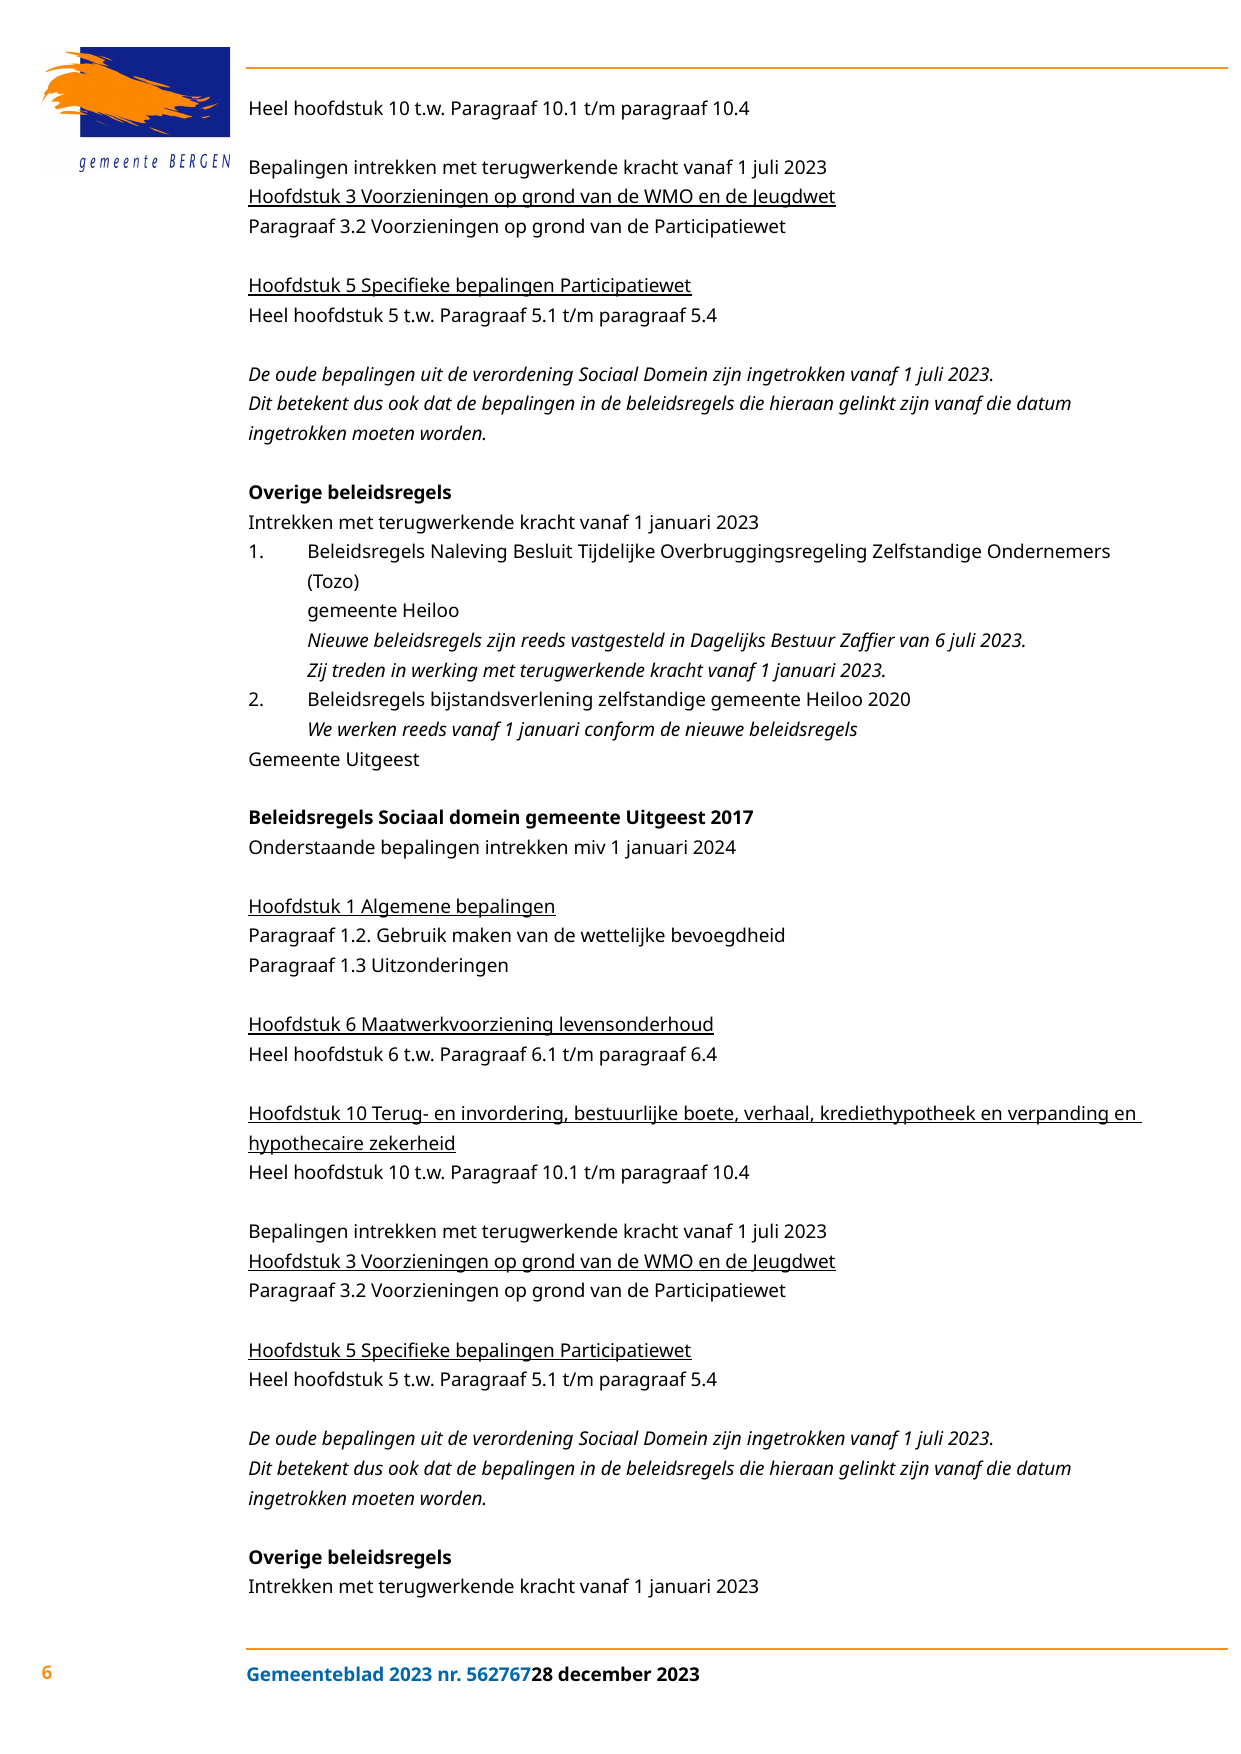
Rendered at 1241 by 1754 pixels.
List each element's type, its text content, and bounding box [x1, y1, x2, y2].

text Paragraaf 3.2 Voorzieningen op grond van de Participatiewet [248, 213, 1152, 239]
text Hoofdstuk 5 Specifieke bepalingen Participatiewet [248, 1337, 1152, 1362]
text Paragraaf 3.2 Voorzieningen op grond van de Participatiewet [248, 1278, 1152, 1303]
text Overige beleidsregels [248, 479, 1152, 505]
text Heel hoofdstuk 10 t.w. Paragraaf 10.1 t/m paragraaf 10.4 [248, 95, 1152, 121]
text Hoofdstuk 3 Voorzieningen op grond van de WMO en de Jeugdwet [248, 1248, 1152, 1274]
list We werken reeds vanaf 1 januari conform de nieuwe beleidsregels [248, 716, 1152, 742]
text Paragraaf 1.3 Uitzonderingen [248, 952, 1152, 978]
text Hoofdstuk 3 Voorzieningen op grond van de WMO en de Jeugdwet [248, 183, 1152, 209]
text De oude bepalingen uit de verordening Sociaal Domein zijn ingetrokken vanaf 1 juli 2023. [248, 361, 1152, 387]
text Overige beleidsregels [248, 1544, 1152, 1569]
text Hoofdstuk 10 Terug- en invordering, bestuurlijke boete, verhaal, krediethypotheek en verpanding en hypothecaire zekerheid [248, 1100, 1152, 1155]
text Hoofdstuk 1 Algemene bepalingen [248, 893, 1152, 919]
text Beleidsregels Sociaal domein gemeente Uitgeest 2017 [248, 804, 1152, 830]
text Heel hoofdstuk 10 t.w. Paragraaf 10.1 t/m paragraaf 10.4 [248, 1159, 1152, 1185]
text Paragraaf 1.2. Gebruik maken van de wettelijke bevoegdheid [248, 923, 1152, 948]
text Bepalingen intrekken met terugwerkende kracht vanaf 1 juli 2023 [248, 1218, 1152, 1244]
picture [41, 47, 231, 172]
text Dit betekent dus ook dat de bepalingen in de beleidsregels die hieraan gelinkt zijn vanaf die datum ingetrokken moeten worden. [248, 1455, 1152, 1510]
text Hoofdstuk 6 Maatwerkvoorziening levensonderhoud [248, 1011, 1152, 1037]
text Bepalingen intrekken met terugwerkende kracht vanaf 1 juli 2023 [248, 154, 1152, 180]
text Onderstaande bepalingen intrekken miv 1 januari 2024 [248, 834, 1152, 859]
text De oude bepalingen uit de verordening Sociaal Domein zijn ingetrokken vanaf 1 juli 2023. [248, 1426, 1152, 1451]
list Beleidsregels bijstandsverlening zelfstandige gemeente Heiloo 2020 [248, 686, 1152, 712]
text Intrekken met terugwerkende kracht vanaf 1 januari 2023 [248, 1573, 1152, 1599]
text Hoofdstuk 5 Specifieke bepalingen Participatiewet [248, 272, 1152, 298]
text Heel hoofdstuk 5 t.w. Paragraaf 5.1 t/m paragraaf 5.4 [248, 302, 1152, 328]
text Heel hoofdstuk 5 t.w. Paragraaf 5.1 t/m paragraaf 5.4 [248, 1366, 1152, 1392]
text Intrekken met terugwerkende kracht vanaf 1 januari 2023 [248, 509, 1152, 535]
text Heel hoofdstuk 6 t.w. Paragraaf 6.1 t/m paragraaf 6.4 [248, 1041, 1152, 1067]
table_header Gemeente Uitgeest [248, 746, 1152, 771]
list gemeente Heiloo [248, 598, 1152, 623]
list Zij treden in werking met terugwerkende kracht vanaf 1 januari 2023. [248, 657, 1152, 683]
text Dit betekent dus ook dat de bepalingen in de beleidsregels die hieraan gelinkt zijn vanaf die datum ingetrokken moeten worden. [248, 391, 1152, 446]
list Nieuwe beleidsregels zijn reeds vastgesteld in Dagelijks Bestuur Zaffier van 6 juli 2023. [248, 627, 1152, 653]
list Beleidsregels Naleving Besluit Tijdelijke Overbruggingsregeling Zelfstandige Ondernemers (Tozo) [248, 538, 1152, 594]
